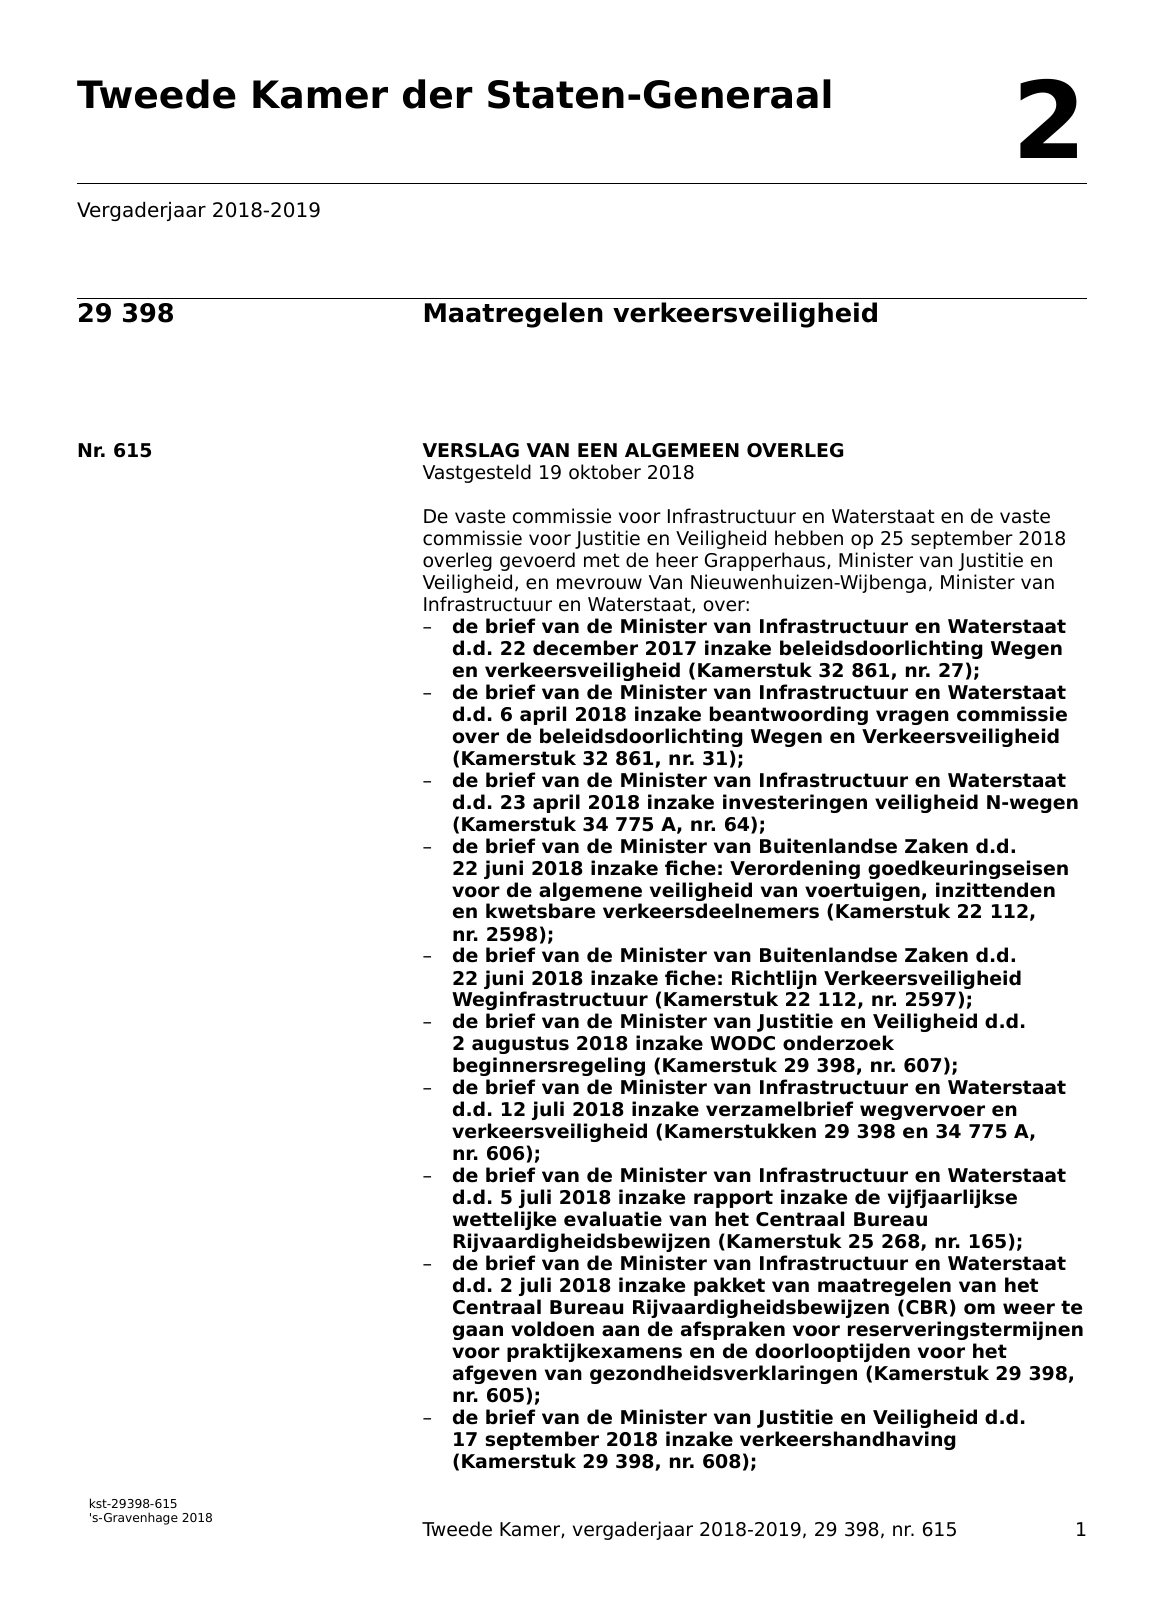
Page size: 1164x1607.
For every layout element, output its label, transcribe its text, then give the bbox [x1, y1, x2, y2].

subtitle Nr. 615 VERSLAG VAN EEN ALGEMEEN OVERLEG [77, 440, 1087, 462]
text 's-Gravenhage 2018 [88, 1511, 323, 1525]
text – de brief van de Minister van Infrastructuur en Waterstaat d.d. 6 april 2018 inzake beantwoording vragen commissie over de beleidsdoorlichting Wegen en Verkeersveiligheid (Kamerstuk 32 861, nr. 31); [422, 682, 1087, 769]
text Vastgesteld 19 oktober 2018 [422, 462, 1087, 484]
text – de brief van de Minister van Infrastructuur en Waterstaat d.d. 23 april 2018 inzake investeringen veiligheid N-wegen (Kamerstuk 34 775 A, nr. 64); [422, 769, 1087, 836]
table_header Tweede Kamer der Staten-Generaal [77, 59, 886, 183]
text – de brief van de Minister van Justitie en Veiligheid d.d. 2 augustus 2018 inzake WODC onderzoek beginnersregeling (Kamerstuk 29 398, nr. 607); [422, 1011, 1087, 1077]
text De vaste commissie voor Infrastructuur en Waterstaat en de vaste commissie voor Justitie en Veiligheid hebben op 25 september 2018 overleg gevoerd met de heer Grapperhaus, Minister van Justitie en Veiligheid, en mevrouw Van Nieuwenhuizen-Wijbenga, Minister van Infrastructuur en Waterstaat, over: [422, 506, 1087, 616]
text – de brief van de Minister van Justitie en Veiligheid d.d. 17 september 2018 inzake verkeershandhaving (Kamerstuk 29 398, nr. 608); [422, 1407, 1087, 1473]
text – de brief van de Minister van Infrastructuur en Waterstaat d.d. 5 juli 2018 inzake rapport inzake de vijfjaarlijkse wettelijke evaluatie van het Centraal Bureau Rijvaardigheidsbewijzen (Kamerstuk 25 268, nr. 165); [422, 1165, 1087, 1253]
text – de brief van de Minister van Infrastructuur en Waterstaat d.d. 2 juli 2018 inzake pakket van maatregelen van het Centraal Bureau Rijvaardigheidsbewijzen (CBR) om weer te gaan voldoen aan de afspraken voor reserveringstermijnen voor praktijkexamens en de doorlooptijden voor het afgeven van gezondheidsverklaringen (Kamerstuk 29 398, nr. 605); [422, 1253, 1087, 1407]
table_cell Vergaderjaar 2018-2019 [77, 184, 1087, 298]
text – de brief van de Minister van Infrastructuur en Waterstaat d.d. 22 december 2017 inzake beleidsdoorlichting Wegen en verkeersveiligheid (Kamerstuk 32 861, nr. 27); [422, 616, 1087, 682]
text – de brief van de Minister van Buitenlandse Zaken d.d. 22 juni 2018 inzake fiche: Verordening goedkeuringseisen voor de algemene veiligheid van voertuigen, inzittenden en kwetsbare verkeersdeelnemers (Kamerstuk 22 112, nr. 2598); [422, 836, 1087, 945]
table_header 2 [886, 59, 1087, 183]
text – de brief van de Minister van Infrastructuur en Waterstaat d.d. 12 juli 2018 inzake verzamelbrief wegvervoer en verkeersveiligheid (Kamerstukken 29 398 en 34 775 A, nr. 606); [422, 1077, 1087, 1165]
subtitle 29 398 Maatregelen verkeersveiligheid [77, 299, 1087, 329]
text kst-29398-615 [88, 1497, 323, 1511]
text – de brief van de Minister van Buitenlandse Zaken d.d. 22 juni 2018 inzake fiche: Richtlijn Verkeersveiligheid Weginfrastructuur (Kamerstuk 22 112, nr. 2597); [422, 945, 1087, 1011]
